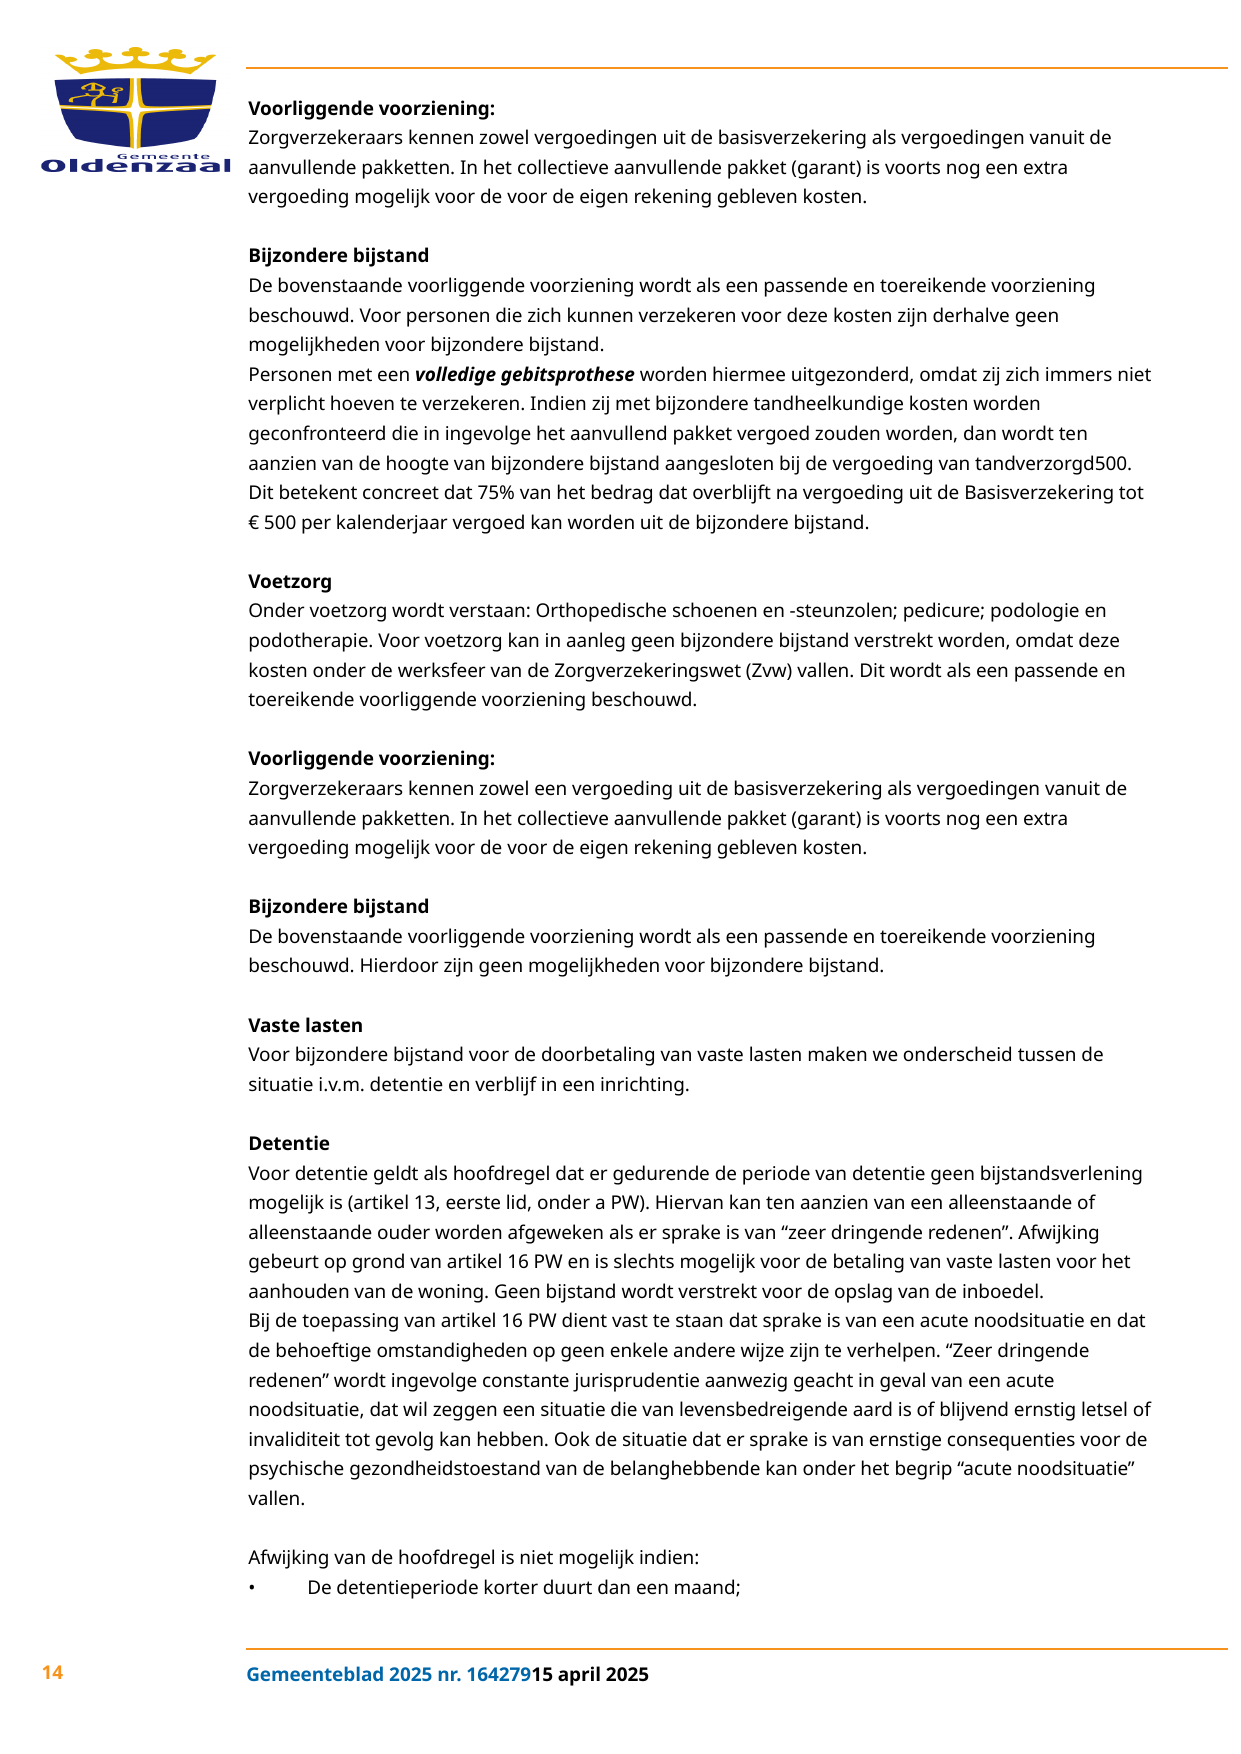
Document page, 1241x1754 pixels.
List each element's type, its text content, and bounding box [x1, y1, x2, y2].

text De bovenstaande voorliggende voorziening wordt als een passende en toereikende voorziening beschouwd. Voor personen die zich kunnen verzekeren voor deze kosten zijn derhalve geen mogelijkheden voor bijzondere bijstand. [248, 272, 1152, 357]
text Voorliggende voorziening: [248, 95, 1152, 121]
list De detentieperiode korter duurt dan een maand; [248, 1574, 1152, 1600]
text Personen met een volledige gebitsprothese worden hiermee uitgezonderd, omdat zij zich immers niet verplicht hoeven te verzekeren. Indien zij met bijzondere tandheelkundige kosten worden geconfronteerd die in ingevolge het aanvullend pakket vergoed zouden worden, dan wordt ten aanzien van de hoogte van bijzondere bijstand aangesloten bij de vergoeding van tandverzorgd500. Dit betekent concreet dat 75% van het bedrag dat overblijft na vergoeding uit de Basisverzekering tot € 500 per kalenderjaar vergoed kan worden uit de bijzondere bijstand. [248, 361, 1152, 535]
text Bijzondere bijstand [248, 893, 1152, 919]
picture [41, 47, 231, 172]
text Voor bijzondere bijstand voor de doorbetaling van vaste lasten maken we onderscheid tussen de situatie i.v.m. detentie en verblijf in een inrichting. [248, 1041, 1152, 1097]
text Voor detentie geldt als hoofdregel dat er gedurende de periode van detentie geen bijstandsverlening mogelijk is (artikel 13, eerste lid, onder a PW). Hiervan kan ten aanzien van een alleenstaande of alleenstaande ouder worden afgeweken als er sprake is van “zeer dringende redenen”. Afwijking gebeurt op grond van artikel 16 PW en is slechts mogelijk voor de betaling van vaste lasten voor het aanhouden van de woning. Geen bijstand wordt verstrekt voor de opslag van de inboedel. [248, 1160, 1152, 1304]
text Vaste lasten [248, 1012, 1152, 1038]
text Zorgverzekeraars kennen zowel vergoedingen uit de basisverzekering als vergoedingen vanuit de aanvullende pakketten. In het collectieve aanvullende pakket (garant) is voorts nog een extra vergoeding mogelijk voor de voor de eigen rekening gebleven kosten. [248, 124, 1152, 209]
text De bovenstaande voorliggende voorziening wordt als een passende en toereikende voorziening beschouwd. Hierdoor zijn geen mogelijkheden voor bijzondere bijstand. [248, 923, 1152, 978]
text Voorliggende voorziening: [248, 746, 1152, 771]
text Detentie [248, 1130, 1152, 1156]
text Bijzondere bijstand [248, 243, 1152, 268]
text Bij de toepassing van artikel 16 PW dient vast te staan dat sprake is van een acute noodsituatie en dat de behoeftige omstandigheden op geen enkele andere wijze zijn te verhelpen. “Zeer dringende redenen” wordt ingevolge constante jurisprudentie aanwezig geacht in geval van een acute noodsituatie, dat wil zeggen een situatie die van levensbedreigende aard is of blijvend ernstig letsel of invaliditeit tot gevolg kan hebben. Ook de situatie dat er sprake is van ernstige consequenties voor de psychische gezondheidstoestand van de belanghebbende kan onder het begrip “acute noodsituatie” vallen. [248, 1308, 1152, 1511]
text Zorgverzekeraars kennen zowel een vergoeding uit de basisverzekering als vergoedingen vanuit de aanvullende pakketten. In het collectieve aanvullende pakket (garant) is voorts nog een extra vergoeding mogelijk voor de voor de eigen rekening gebleven kosten. [248, 775, 1152, 860]
text Voetzorg [248, 568, 1152, 594]
text Onder voetzorg wordt verstaan: Orthopedische schoenen en -steunzolen; pedicure; podologie en podotherapie. Voor voetzorg kan in aanleg geen bijzondere bijstand verstrekt worden, omdat deze kosten onder de werksfeer van de Zorgverzekeringswet (Zvw) vallen. Dit wordt als een passende en toereikende voorliggende voorziening beschouwd. [248, 598, 1152, 712]
text Afwijking van de hoofdregel is niet mogelijk indien: [248, 1544, 1152, 1570]
